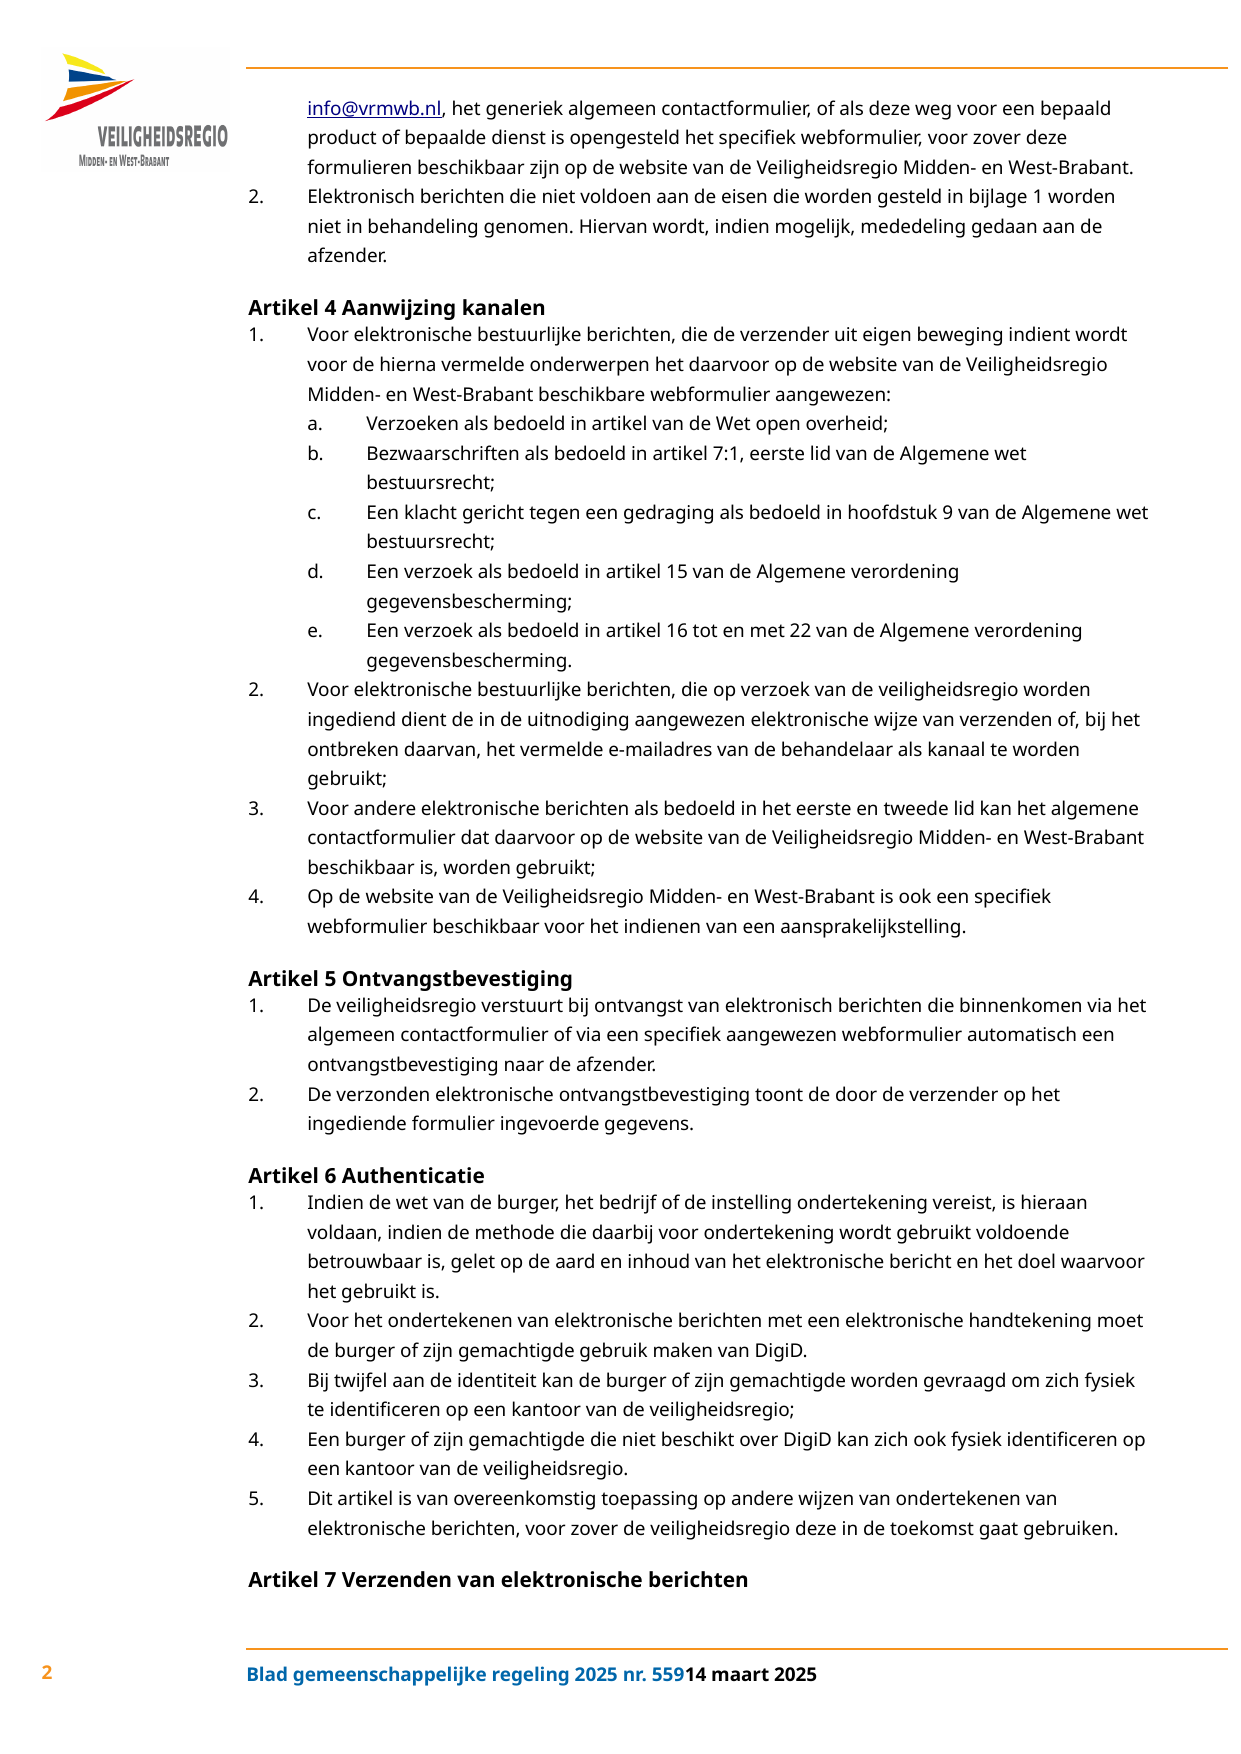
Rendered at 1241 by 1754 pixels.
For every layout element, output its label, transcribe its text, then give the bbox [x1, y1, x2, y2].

list Bezwaarschriften als bedoeld in artikel 7:1, eerste lid van de Algemene wet bestuursrecht; [307, 440, 1152, 495]
list Een burger of zijn gemachtigde die niet beschikt over DigiD kan zich ook fysiek identificeren op een kantoor van de veiligheidsregio. [248, 1426, 1152, 1481]
list Een klacht gericht tegen een gedraging als bedoeld in hoofdstuk 9 van de Algemene wet bestuursrecht; [307, 499, 1152, 554]
list Voor elektronische bestuurlijke berichten, die de verzender uit eigen beweging indient wordt voor de hierna vermelde onderwerpen het daarvoor op de website van de Veiligheidsregio Midden- en West-Brabant beschikbare webformulier aangewezen: [248, 322, 1152, 406]
list Voor elektronische bestuurlijke berichten, die op verzoek van de veiligheidsregio worden ingediend dient de in de uitnodiging aangewezen elektronische wijze van verzenden of, bij het ontbreken daarvan, het vermelde e-mailadres van de behandelaar als kanaal te worden gebruikt; [248, 677, 1152, 791]
list Dit artikel is van overeenkomstig toepassing op andere wijzen van ondertekenen van elektronische berichten, voor zover de veiligheidsregio deze in de toekomst gaat gebruiken. [248, 1485, 1152, 1540]
picture [41, 47, 231, 172]
list Verzoeken als bedoeld in artikel van de Wet open overheid; [307, 410, 1152, 436]
list Een verzoek als bedoeld in artikel 15 van de Algemene verordening gegevensbescherming; [307, 558, 1152, 613]
text Artikel 4 Aanwijzing kanalen [248, 293, 1152, 322]
list Bij twijfel aan de identiteit kan de burger of zijn gemachtigde worden gevraagd om zich fysiek te identificeren op een kantoor van de veiligheidsregio; [248, 1367, 1152, 1422]
text Artikel 7 Verzenden van elektronische berichten [248, 1565, 1152, 1593]
list Een verzoek als bedoeld in artikel 16 tot en met 22 van de Algemene verordening gegevensbescherming. [307, 617, 1152, 673]
list Voor het ondertekenen van elektronische berichten met een elektronische handtekening moet de burger of zijn gemachtigde gebruik maken van DigiD. [248, 1308, 1152, 1363]
list Op de website van de Veiligheidsregio Midden- en West-Brabant is ook een specifiek webformulier beschikbaar voor het indienen van een aansprakelijkstelling. [248, 884, 1152, 939]
list info@vrmwb.nl, het generiek algemeen contactformulier, of als deze weg voor een bepaald product of bepaalde dienst is opengesteld het specifiek webformulier, voor zover deze formulieren beschikbaar zijn op de website van de Veiligheidsregio Midden- en West-Brabant. [248, 95, 1152, 180]
text Artikel 5 Ontvangstbevestiging [248, 964, 1152, 992]
text Artikel 6 Authenticatie [248, 1161, 1152, 1189]
list Elektronisch berichten die niet voldoen aan de eisen die worden gesteld in bijlage 1 worden niet in behandeling genomen. Hiervan wordt, indien mogelijk, mededeling gedaan aan de afzender. [248, 183, 1152, 268]
list De verzonden elektronische ontvangstbevestiging toont de door de verzender op het ingediende formulier ingevoerde gegevens. [248, 1081, 1152, 1136]
list De veiligheidsregio verstuurt bij ontvangst van elektronisch berichten die binnenkomen via het algemeen contactformulier of via een specifiek aangewezen webformulier automatisch een ontvangstbevestiging naar de afzender. [248, 992, 1152, 1077]
list Indien de wet van de burger, het bedrijf of de instelling ondertekening vereist, is hieraan voldaan, indien de methode die daarbij voor ondertekening wordt gebruikt voldoende betrouwbaar is, gelet op de aard en inhoud van het elektronische bericht en het doel waarvoor het gebruikt is. [248, 1189, 1152, 1304]
list Voor andere elektronische berichten als bedoeld in het eerste en tweede lid kan het algemene contactformulier dat daarvoor op de website van de Veiligheidsregio Midden- en West-Brabant beschikbaar is, worden gebruikt; [248, 795, 1152, 880]
